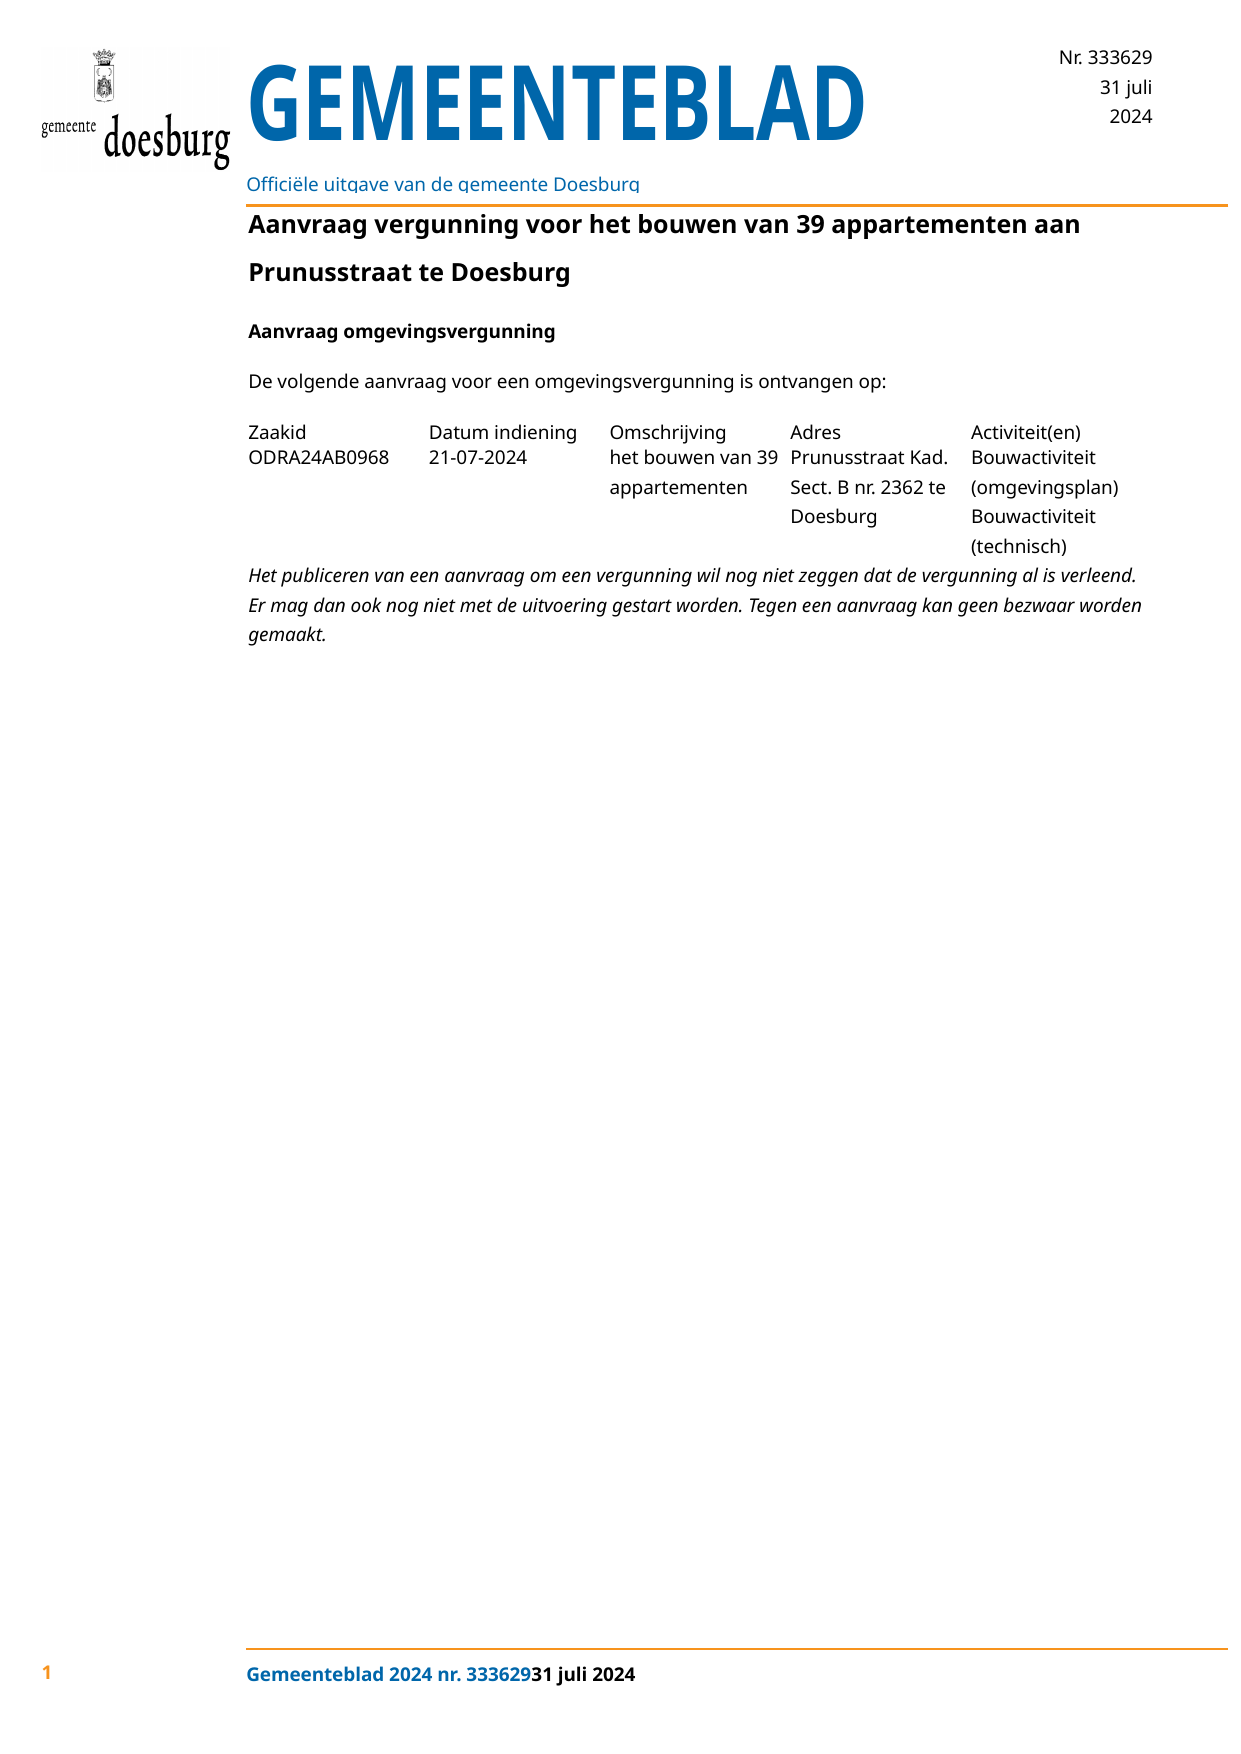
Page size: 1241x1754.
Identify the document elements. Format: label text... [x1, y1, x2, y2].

table_cell Bouwactiviteit (omgevingsplan) Bouwactiviteit (technisch) [971, 445, 1152, 559]
text Aanvraag omgevingsvergunning [248, 318, 1152, 344]
table_cell Prunusstraat Kad. Sect. B nr. 2362 te Doesburg [790, 445, 971, 559]
table_header Zaakid [248, 419, 429, 444]
text Het publiceren van een aanvraag om een vergunning wil nog niet zeggen dat de vergunning al is verleend. Er mag dan ook nog niet met de uitvoering gestart worden. Tegen een aanvraag kan geen bezwaar worden gemaakt. [248, 562, 1152, 647]
table_header Omschrijving [609, 419, 790, 444]
table_header Activiteit(en) [971, 419, 1152, 444]
table_cell ODRA24AB0968 [248, 445, 429, 559]
table_cell het bouwen van 39 appartementen [609, 445, 790, 559]
table_cell 21-07-2024 [429, 445, 609, 559]
text De volgende aanvraag voor een omgevingsvergunning is ontvangen op: [248, 368, 1152, 394]
text Aanvraag vergunning voor het bouwen van 39 appartementen aan Prunusstraat te Doesburg [248, 207, 1152, 288]
table_header Datum indiening [429, 419, 609, 444]
picture [41, 47, 231, 172]
table_header Adres [790, 419, 971, 444]
